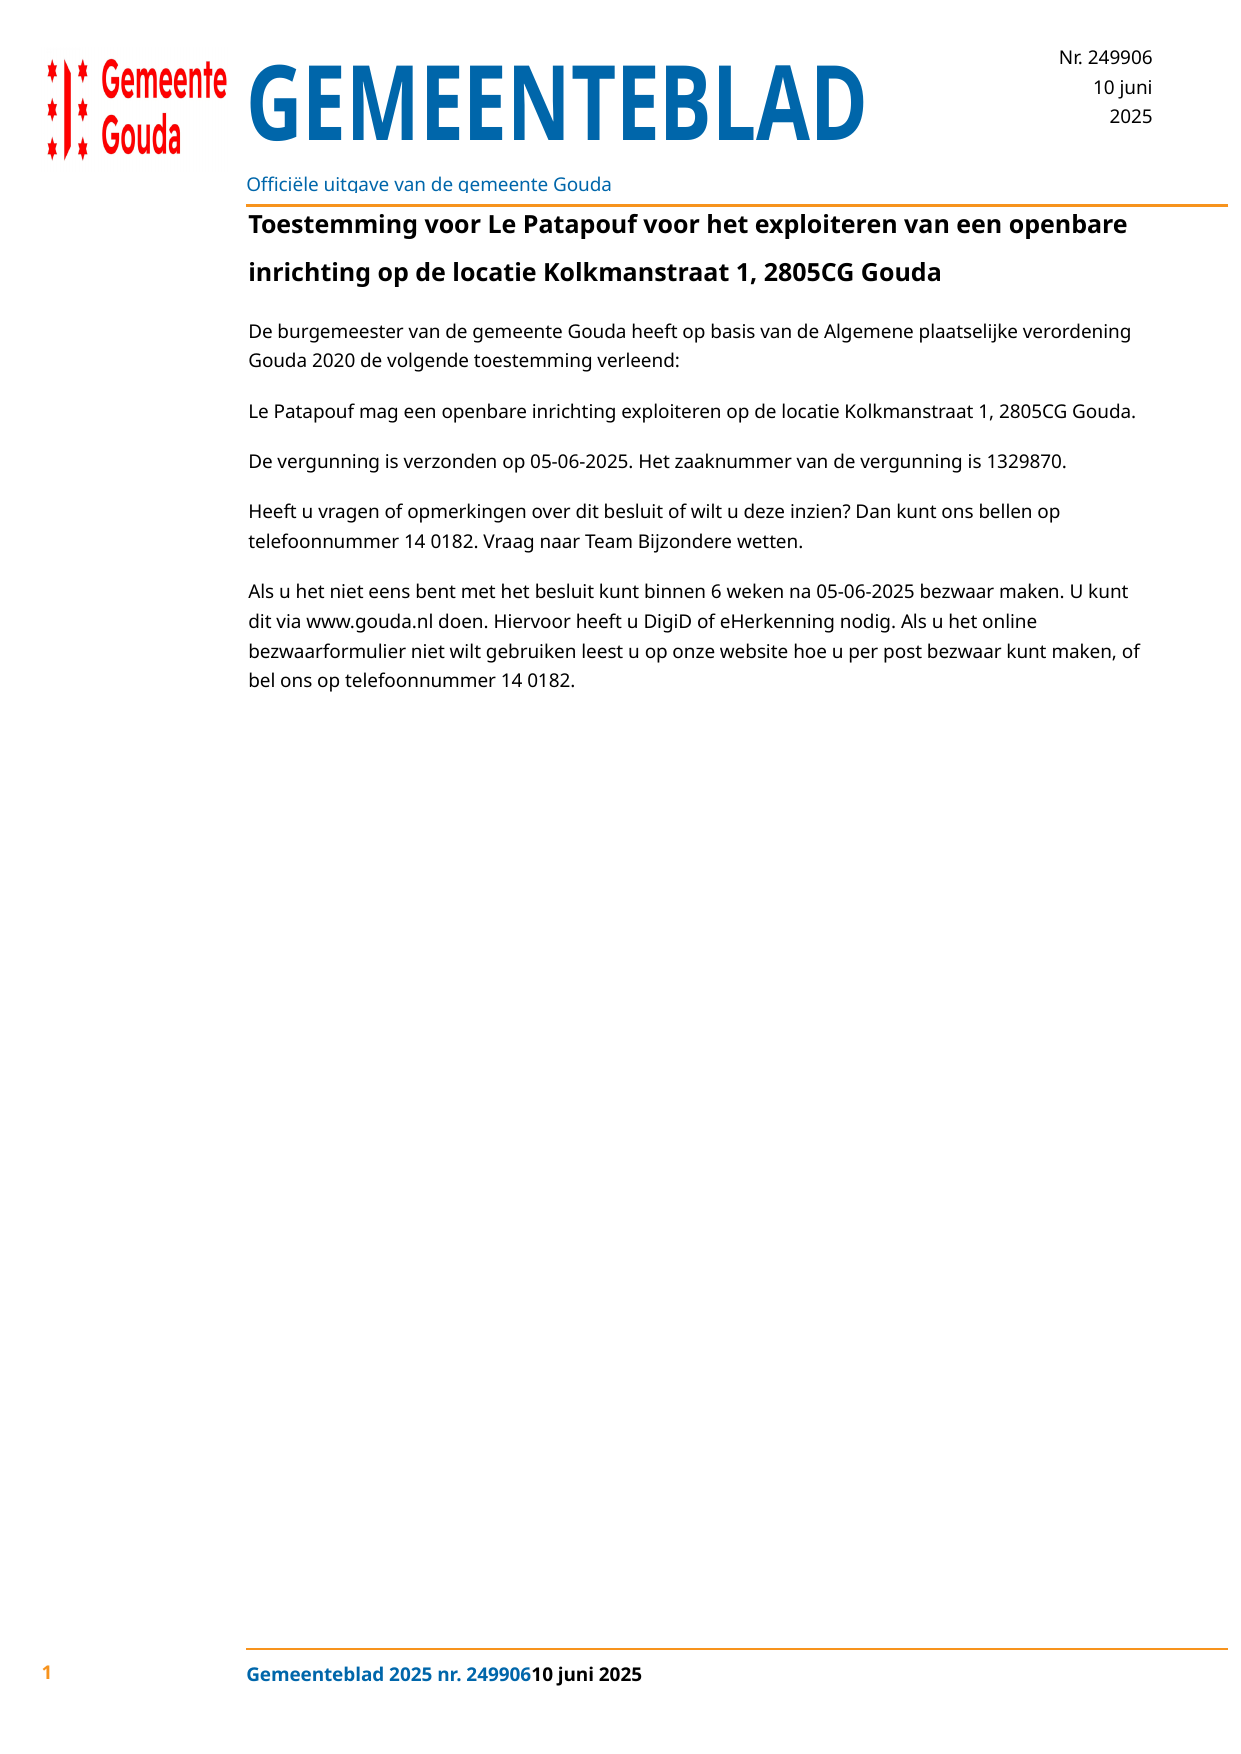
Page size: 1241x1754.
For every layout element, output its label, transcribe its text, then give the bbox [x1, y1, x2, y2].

picture [41, 47, 231, 172]
text Le Patapouf mag een openbare inrichting exploiteren op de locatie Kolkmanstraat 1, 2805CG Gouda. [248, 398, 1152, 424]
text Als u het niet eens bent met het besluit kunt binnen 6 weken na 05-06-2025 bezwaar maken. U kunt dit via www.gouda.nl doen. Hiervoor heeft u DigiD of eHerkenning nodig. Als u het online bezwaarformulier niet wilt gebruiken leest u op onze website hoe u per post bezwaar kunt maken, of bel ons op telefoonnummer 14 0182. [248, 579, 1152, 693]
text Heeft u vragen of opmerkingen over dit besluit of wilt u deze inzien? Dan kunt ons bellen op telefoonnummer 14 0182. Vraag naar Team Bijzondere wetten. [248, 499, 1152, 554]
text Toestemming voor Le Patapouf voor het exploiteren van een openbare inrichting op de locatie Kolkmanstraat 1, 2805CG Gouda [248, 207, 1152, 288]
text De burgemeester van de gemeente Gouda heeft op basis van de Algemene plaatselijke verordening Gouda 2020 de volgende toestemming verleend: [248, 318, 1152, 373]
text De vergunning is verzonden op 05-06-2025. Het zaaknummer van de vergunning is 1329870. [248, 448, 1152, 474]
